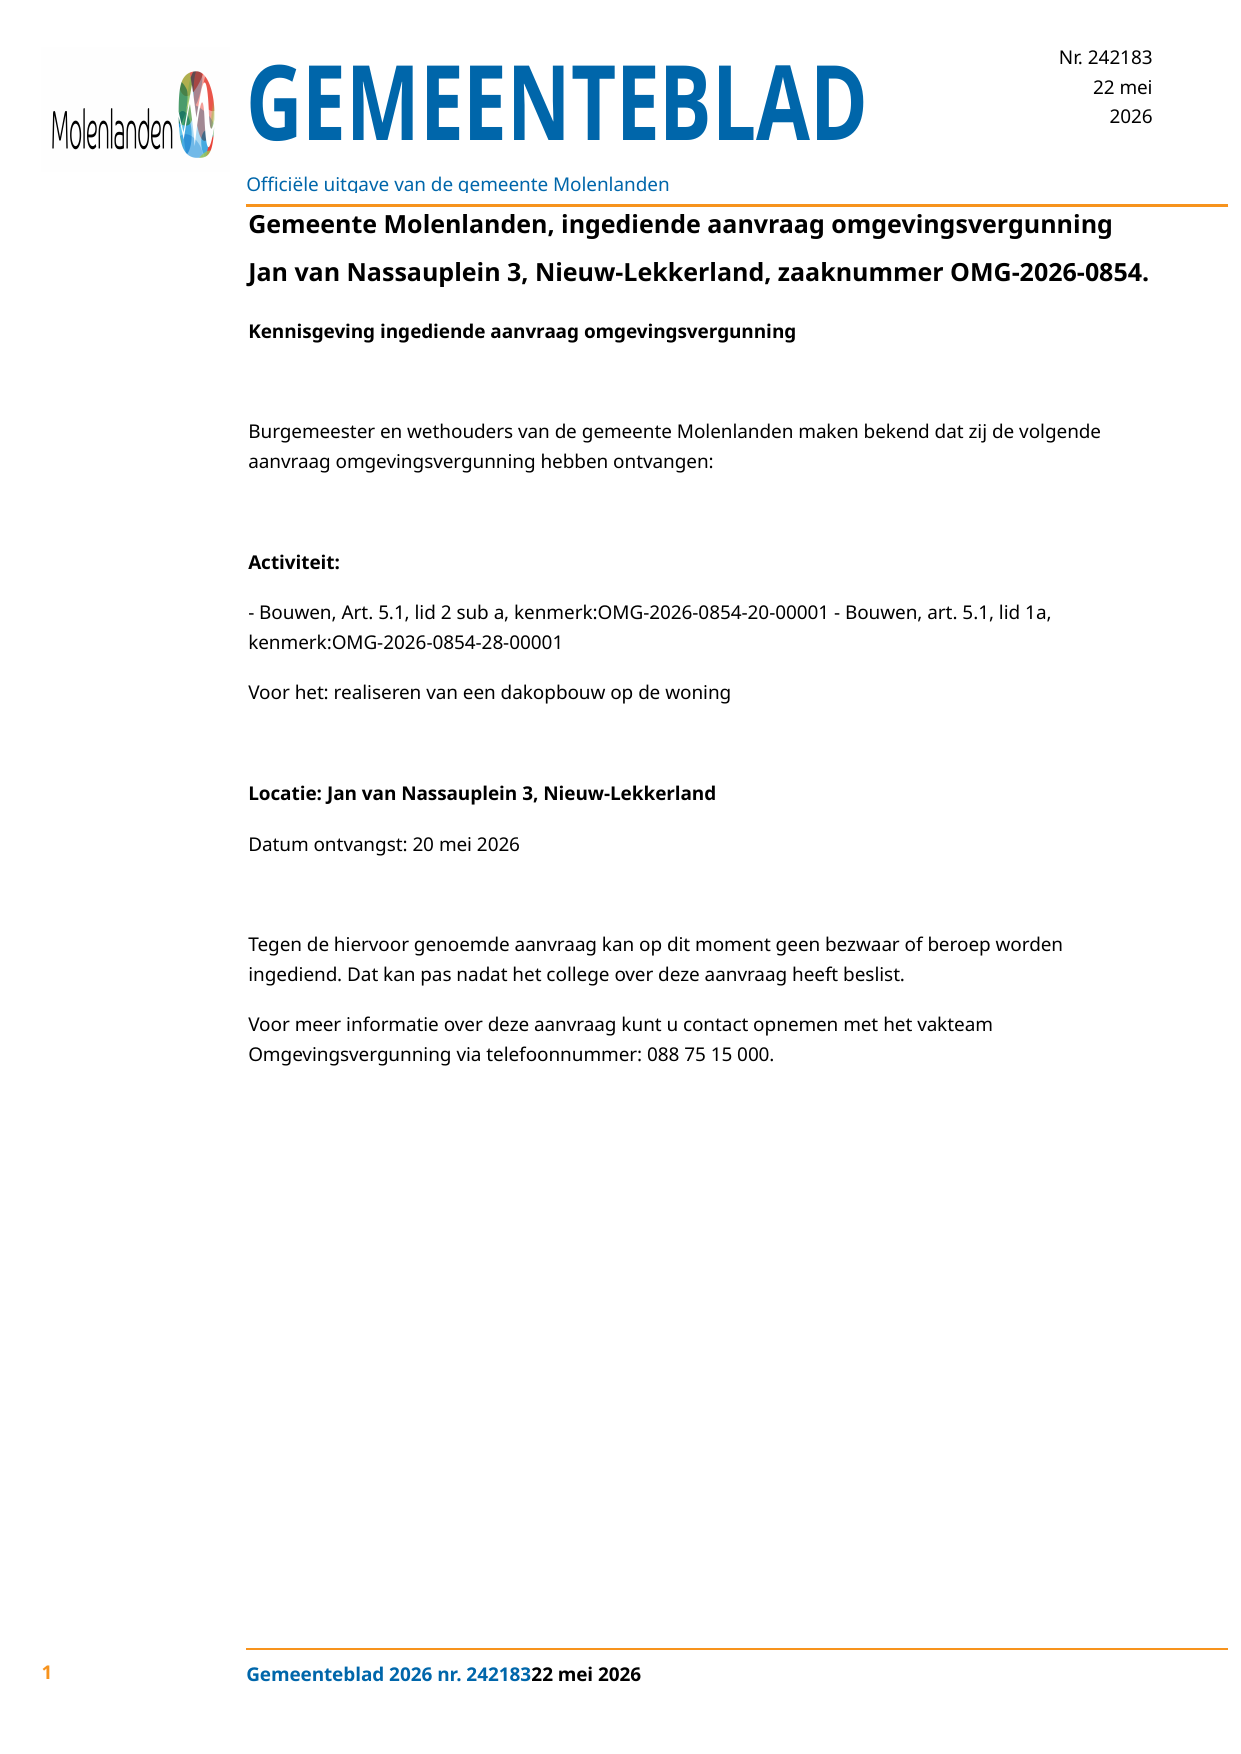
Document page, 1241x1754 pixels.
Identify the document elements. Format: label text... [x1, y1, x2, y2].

text Tegen de hiervoor genoemde aanvraag kan op dit moment geen bezwaar of beroep worden ingediend. Dat kan pas nadat het college over deze aanvraag heeft beslist. [248, 932, 1152, 987]
text Datum ontvangst: 20 mei 2026 [248, 831, 1152, 857]
picture [41, 47, 231, 172]
text Gemeente Molenlanden, ingediende aanvraag omgevingsvergunning Jan van Nassauplein 3, Nieuw-Lekkerland, zaaknummer OMG-2026-0854. [248, 207, 1152, 288]
text Voor meer informatie over deze aanvraag kunt u contact opnemen met het vakteam Omgevingsvergunning via telefoonnummer: 088 75 15 000. [248, 1012, 1152, 1067]
text Kennisgeving ingediende aanvraag omgevingsvergunning [248, 318, 1152, 344]
text - Bouwen, Art. 5.1, lid 2 sub a, kenmerk:OMG-2026-0854-20-00001 - Bouwen, art. 5.1, lid 1a, kenmerk:OMG-2026-0854-28-00001 [248, 599, 1152, 655]
text Voor het: realiseren van een dakopbouw op de woning [248, 679, 1152, 705]
text Locatie: Jan van Nassauplein 3, Nieuw-Lekkerland [248, 780, 1152, 806]
text Burgemeester en wethouders van de gemeente Molenlanden maken bekend dat zij de volgende aanvraag omgevingsvergunning hebben ontvangen: [248, 419, 1152, 474]
text Activiteit: [248, 549, 1152, 575]
